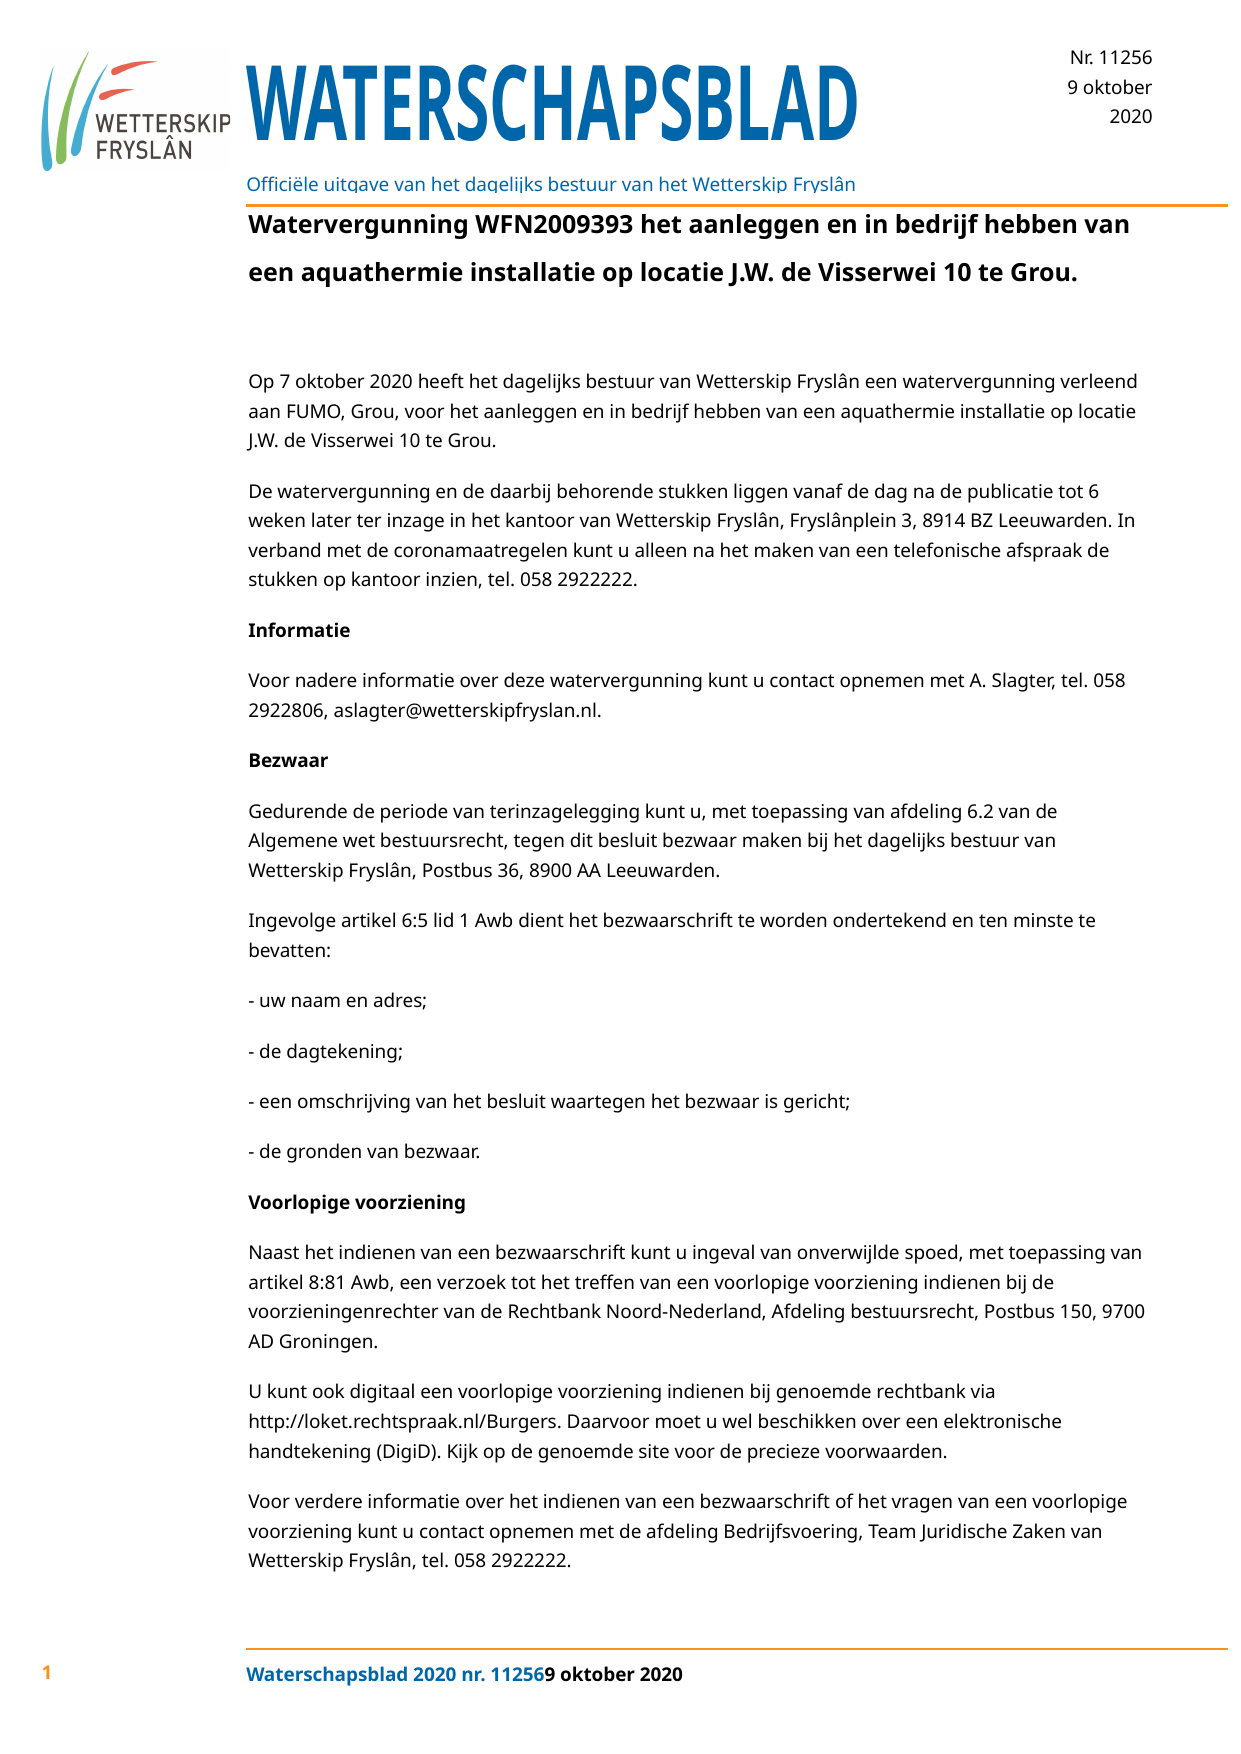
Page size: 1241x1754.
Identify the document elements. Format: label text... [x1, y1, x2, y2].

text Gedurende de periode van terinzagelegging kunt u, met toepassing van afdeling 6.2 van de Algemene wet bestuursrecht, tegen dit besluit bezwaar maken bij het dagelijks bestuur van Wetterskip Fryslân, Postbus 36, 8900 AA Leeuwarden. [248, 798, 1152, 883]
text Bezwaar [248, 747, 1152, 773]
text U kunt ook digitaal een voorlopige voorziening indienen bij genoemde rechtbank via http://loket.rechtspraak.nl/Burgers. Daarvoor moet u wel beschikken over een elektronische handtekening (DigiD). Kijk op de genoemde site voor de precieze voorwaarden. [248, 1379, 1152, 1464]
text - de gronden van bezwaar. [248, 1139, 1152, 1164]
text De watervergunning en de daarbij behorende stukken liggen vanaf de dag na de publicatie tot 6 weken later ter inzage in het kantoor van Wetterskip Fryslân, Fryslânplein 3, 8914 BZ Leeuwarden. In verband met de coronamaatregelen kunt u alleen na het maken van een telefonische afspraak de stukken op kantoor inzien, tel. 058 2922222. [248, 478, 1152, 592]
text Informatie [248, 617, 1152, 643]
text - de dagtekening; [248, 1038, 1152, 1064]
text Ingevolge artikel 6:5 lid 1 Awb dient het bezwaarschrift te worden ondertekend en ten minste te bevatten: [248, 907, 1152, 963]
text Naast het indienen van een bezwaarschrift kunt u ingeval van onverwijlde spoed, met toepassing van artikel 8:81 Awb, een verzoek tot het treffen van een voorlopige voorziening indienen bij de voorzieningenrechter van de Rechtbank Noord-Nederland, Afdeling bestuursrecht, Postbus 150, 9700 AD Groningen. [248, 1239, 1152, 1354]
text Voor verdere informatie over het indienen van een bezwaarschrift of het vragen van een voorlopige voorziening kunt u contact opnemen met de afdeling Bedrijfsvoering, Team Juridische Zaken van Wetterskip Fryslân, tel. 058 2922222. [248, 1488, 1152, 1573]
text - een omschrijving van het besluit waartegen het bezwaar is gericht; [248, 1088, 1152, 1114]
picture [41, 47, 231, 172]
text Voorlopige voorziening [248, 1189, 1152, 1215]
text Op 7 oktober 2020 heeft het dagelijks bestuur van Wetterskip Fryslân een watervergunning verleend aan FUMO, Grou, voor het aanleggen en in bedrijf hebben van een aquathermie installatie op locatie J.W. de Visserwei 10 te Grou. [248, 368, 1152, 453]
text - uw naam en adres; [248, 987, 1152, 1013]
text Voor nadere informatie over deze watervergunning kunt u contact opnemen met A. Slagter, tel. 058 2922806, aslagter@wetterskipfryslan.nl. [248, 667, 1152, 723]
text Watervergunning WFN2009393 het aanleggen en in bedrijf hebben van een aquathermie installatie op locatie J.W. de Visserwei 10 te Grou. [248, 207, 1152, 288]
